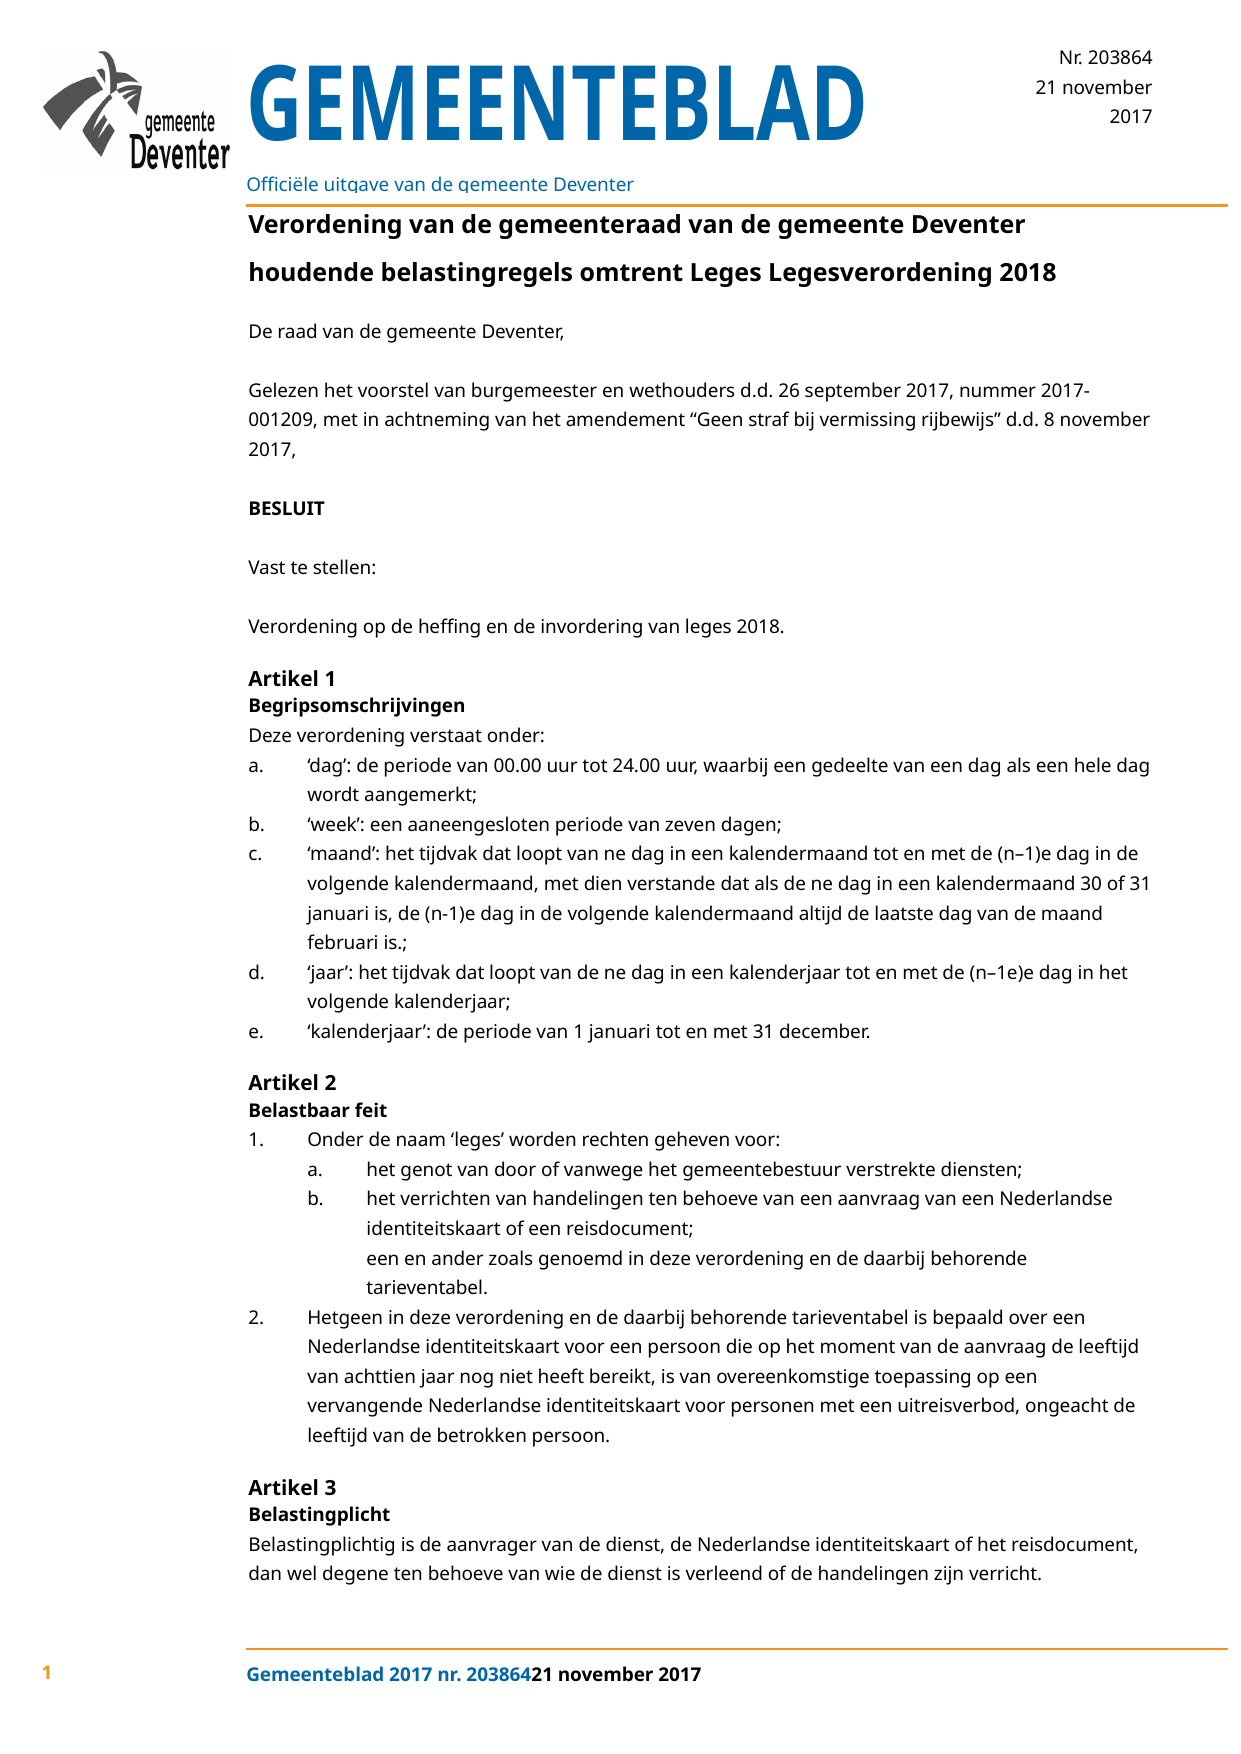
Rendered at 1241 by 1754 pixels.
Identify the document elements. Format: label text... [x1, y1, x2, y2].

list het genot van door of vanwege het gemeentebestuur verstrekte diensten; [307, 1156, 1152, 1182]
list ‘kalenderjaar’: de periode van 1 januari tot en met 31 december. [248, 1018, 1152, 1044]
text Begripsomschrijvingen [248, 693, 1152, 718]
text De raad van de gemeente Deventer, [248, 318, 1152, 344]
picture [41, 47, 231, 172]
text Gelezen het voorstel van burgemeester en wethouders d.d. 26 september 2017, nummer 2017-001209, met in achtneming van het amendement “Geen straf bij vermissing rijbewijs” d.d. 8 november 2017, [248, 377, 1152, 462]
list Onder de naam ‘leges’ worden rechten geheven voor: [248, 1126, 1152, 1152]
list Hetgeen in deze verordening en de daarbij behorende tarieventabel is bepaald over een Nederlandse identiteitskaart voor een persoon die op het moment van de aanvraag de leeftijd van achttien jaar nog niet heeft bereikt, is van overeenkomstige toepassing op een vervangende Nederlandse identiteitskaart voor personen met een uitreisverbod, ongeacht de leeftijd van de betrokken persoon. [248, 1304, 1152, 1448]
list ‘dag’: de periode van 00.00 uur tot 24.00 uur, waarbij een gedeelte van een dag als een hele dag wordt aangemerkt; [248, 752, 1152, 807]
list het verrichten van handelingen ten behoeve van een aanvraag van een Nederlandse identiteitskaart of een reisdocument; [307, 1186, 1152, 1241]
text Belastingplicht [248, 1501, 1152, 1527]
list een en ander zoals genoemd in deze verordening en de daarbij behorende tarieventabel. [307, 1245, 1152, 1300]
text Belastbaar feit [248, 1097, 1152, 1123]
text Belastingplichtig is de aanvrager van de dienst, de Nederlandse identiteitskaart of het reisdocument, dan wel degene ten behoeve van wie de dienst is verleend of de handelingen zijn verricht. [248, 1531, 1152, 1586]
text Verordening op de heffing en de invordering van leges 2018. [248, 614, 1152, 639]
text Vast te stellen: [248, 554, 1152, 580]
text Verordening van de gemeenteraad van de gemeente Deventer houdende belastingregels omtrent Leges Legesverordening 2018 [248, 207, 1152, 288]
text Artikel 1 [248, 664, 1152, 693]
text BESLUIT [248, 495, 1152, 521]
list ‘maand’: het tijdvak dat loopt van ne dag in een kalendermaand tot en met de (n–1)e dag in de volgende kalendermaand, met dien verstande dat als de ne dag in een kalendermaand 30 of 31 januari is, de (n-1)e dag in de volgende kalendermaand altijd de laatste dag van de maand februari is.; [248, 841, 1152, 955]
text Artikel 2 [248, 1068, 1152, 1097]
text Artikel 3 [248, 1473, 1152, 1501]
list ‘week’: een aaneengesloten periode van zeven dagen; [248, 811, 1152, 837]
text Deze verordening verstaat onder: [248, 722, 1152, 748]
list ‘jaar’: het tijdvak dat loopt van de ne dag in een kalenderjaar tot en met de (n–1e)e dag in het volgende kalenderjaar; [248, 959, 1152, 1014]
